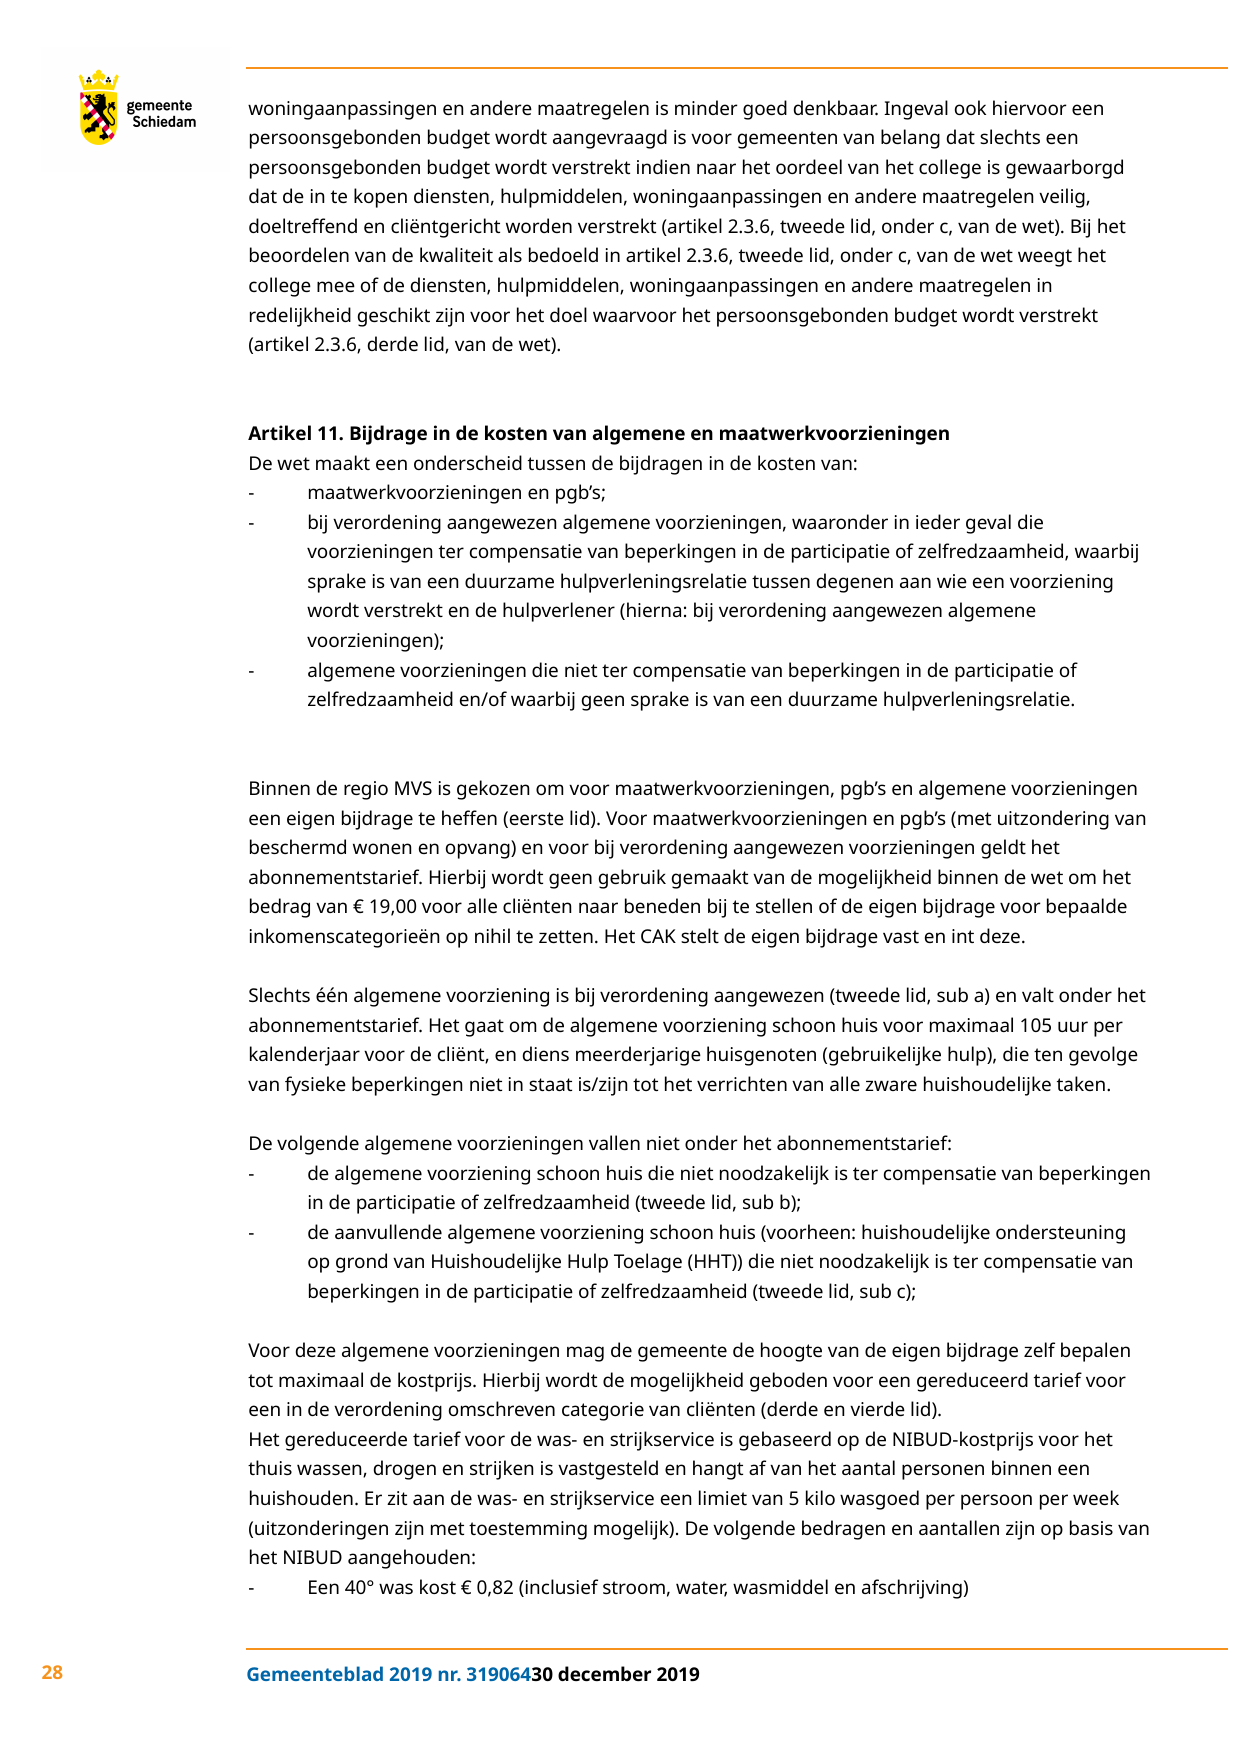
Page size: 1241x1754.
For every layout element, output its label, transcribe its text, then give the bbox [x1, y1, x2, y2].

text Artikel 11. Bijdrage in de kosten van algemene en maatwerkvoorzieningen [248, 420, 1152, 446]
text De volgende algemene voorzieningen vallen niet onder het abonnementstarief: [248, 1130, 1152, 1156]
text Binnen de regio MVS is gekozen om voor maatwerkvoorzieningen, pgb’s en algemene voorzieningen een eigen bijdrage te heffen (eerste lid). Voor maatwerkvoorzieningen en pgb’s (met uitzondering van beschermd wonen en opvang) en voor bij verordening aangewezen voorzieningen geldt het abonnementstarief. Hierbij wordt geen gebruik gemaakt van de mogelijkheid binnen de wet om het bedrag van € 19,00 voor alle cliënten naar beneden bij te stellen of de eigen bijdrage voor bepaalde inkomenscategorieën op nihil te zetten. Het CAK stelt de eigen bijdrage vast en int deze. [248, 775, 1152, 949]
text woningaanpassingen en andere maatregelen is minder goed denkbaar. Ingeval ook hiervoor een persoonsgebonden budget wordt aangevraagd is voor gemeenten van belang dat slechts een persoonsgebonden budget wordt verstrekt indien naar het oordeel van het college is gewaarborgd dat de in te kopen diensten, hulpmiddelen, woningaanpassingen en andere maatregelen veilig, doeltreffend en cliëntgericht worden verstrekt (artikel 2.3.6, tweede lid, onder c, van de wet). Bij het beoordelen van de kwaliteit als bedoeld in artikel 2.3.6, tweede lid, onder c, van de wet weegt het college mee of de diensten, hulpmiddelen, woningaanpassingen en andere maatregelen in redelijkheid geschikt zijn voor het doel waarvoor het persoonsgebonden budget wordt verstrekt (artikel 2.3.6, derde lid, van de wet). [248, 95, 1152, 357]
list Een 40° was kost € 0,82 (inclusief stroom, water, wasmiddel en afschrijving) [248, 1574, 1152, 1600]
text Het gereduceerde tarief voor de was- en strijkservice is gebaseerd op de NIBUD-kostprijs voor het thuis wassen, drogen en strijken is vastgesteld en hangt af van het aantal personen binnen een huishouden. Er zit aan de was- en strijkservice een limiet van 5 kilo wasgoed per persoon per week (uitzonderingen zijn met toestemming mogelijk). De volgende bedragen en aantallen zijn op basis van het NIBUD aangehouden: [248, 1426, 1152, 1570]
picture [41, 47, 231, 172]
list de aanvullende algemene voorziening schoon huis (voorheen: huishoudelijke ondersteuning op grond van Huishoudelijke Hulp Toelage (HHT)) die niet noodzakelijk is ter compensatie van beperkingen in de participatie of zelfredzaamheid (tweede lid, sub c); [248, 1219, 1152, 1304]
text Slechts één algemene voorziening is bij verordening aangewezen (tweede lid, sub a) en valt onder het abonnementstarief. Het gaat om de algemene voorziening schoon huis voor maximaal 105 uur per kalenderjaar voor de cliënt, en diens meerderjarige huisgenoten (gebruikelijke hulp), die ten gevolge van fysieke beperkingen niet in staat is/zijn tot het verrichten van alle zware huishoudelijke taken. [248, 982, 1152, 1097]
list de algemene voorziening schoon huis die niet noodzakelijk is ter compensatie van beperkingen in de participatie of zelfredzaamheid (tweede lid, sub b); [248, 1160, 1152, 1215]
text Voor deze algemene voorzieningen mag de gemeente de hoogte van de eigen bijdrage zelf bepalen tot maximaal de kostprijs. Hierbij wordt de mogelijkheid geboden voor een gereduceerd tarief voor een in de verordening omschreven categorie van cliënten (derde en vierde lid). [248, 1337, 1152, 1422]
text De wet maakt een onderscheid tussen de bijdragen in de kosten van: [248, 450, 1152, 476]
list bij verordening aangewezen algemene voorzieningen, waaronder in ieder geval die voorzieningen ter compensatie van beperkingen in de participatie of zelfredzaamheid, waarbij sprake is van een duurzame hulpverleningsrelatie tussen degenen aan wie een voorziening wordt verstrekt en de hulpverlener (hierna: bij verordening aangewezen algemene voorzieningen); [248, 509, 1152, 653]
list algemene voorzieningen die niet ter compensatie van beperkingen in de participatie of zelfredzaamheid en/of waarbij geen sprake is van een duurzame hulpverleningsrelatie. [248, 657, 1152, 712]
list maatwerkvoorzieningen en pgb’s; [248, 479, 1152, 505]
